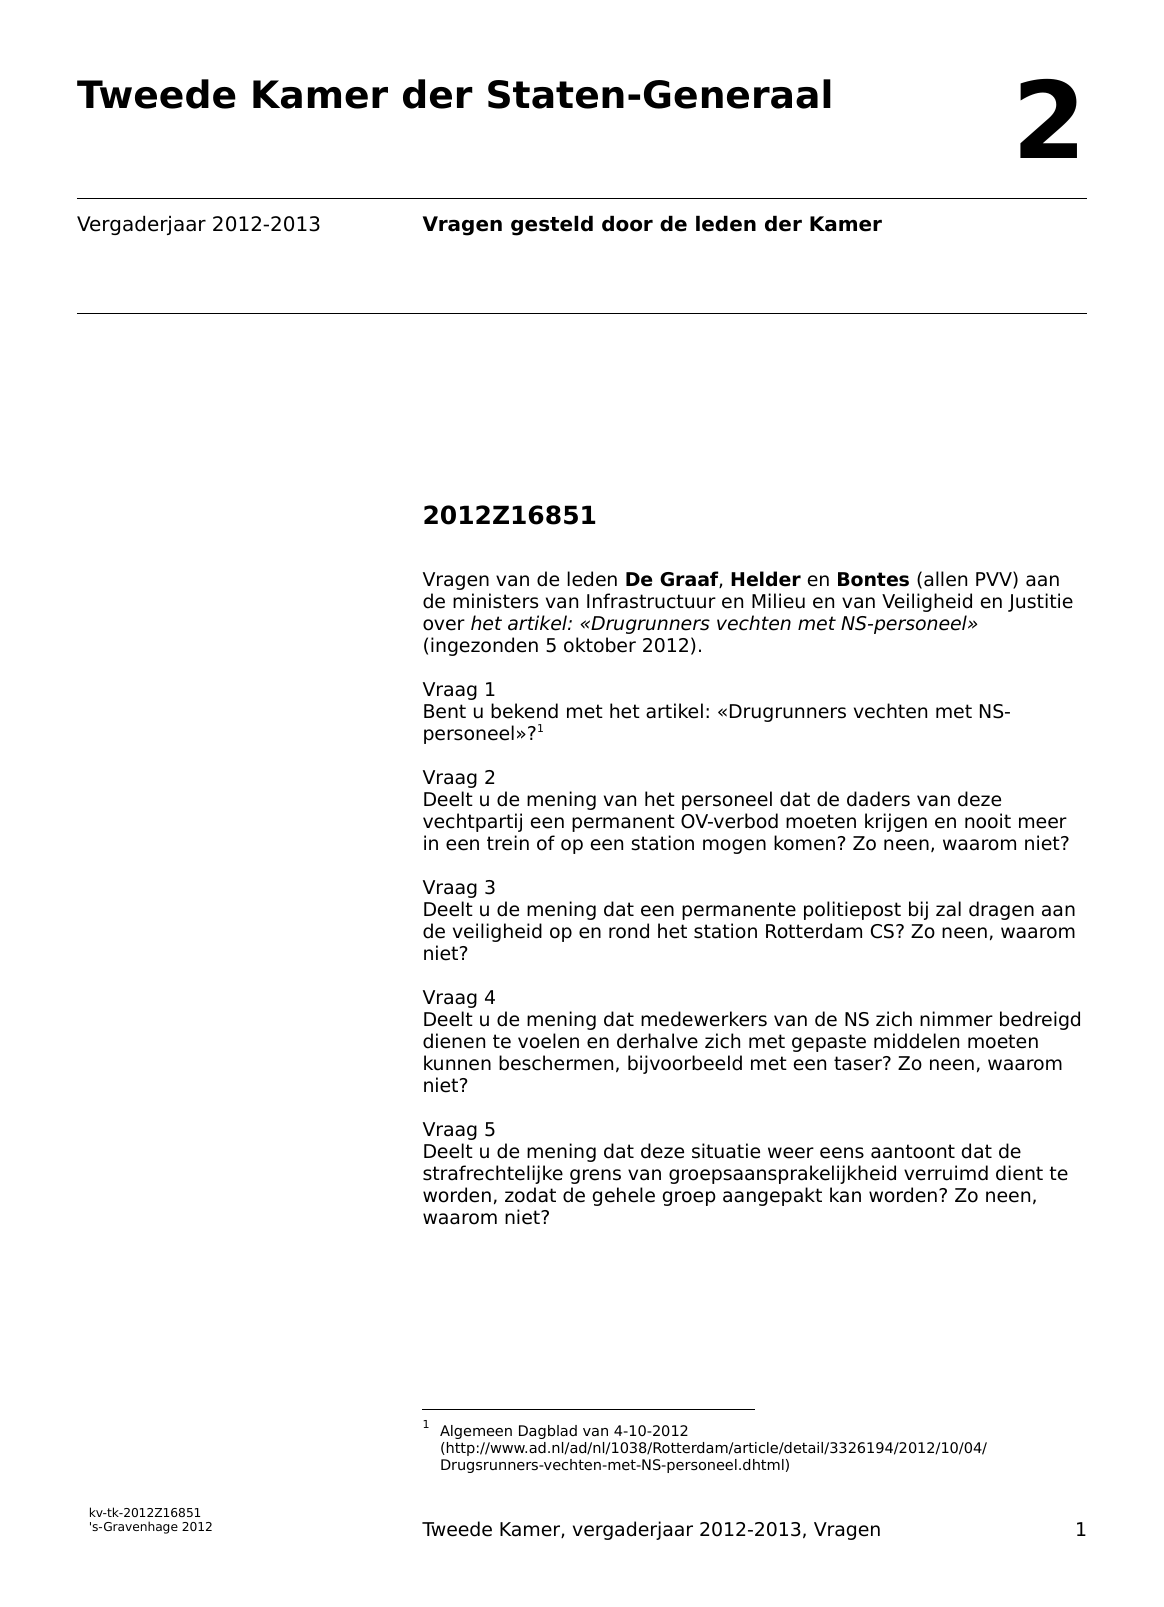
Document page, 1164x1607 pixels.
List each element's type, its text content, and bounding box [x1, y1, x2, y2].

text Deelt u de mening dat deze situatie weer eens aantoont dat de strafrechtelijke grens van groepsaansprakelijkheid verruimd dient te worden, zodat de gehele groep aangepakt kan worden? Zo neen, waarom niet? [422, 1141, 1087, 1229]
text Vraag 1 [422, 679, 1087, 701]
text Deelt u de mening dat medewerkers van de NS zich nimmer bedreigd dienen te voelen en derhalve zich met gepaste middelen moeten kunnen beschermen, bijvoorbeeld met een taser? Zo neen, waarom niet? [422, 1009, 1087, 1097]
text Algemeen Dagblad van 4-10-2012 (http://www.ad.nl/ad/nl/1038/Rotterdam/article/detail/3326194/2012/10/04/Drugsrunners-vechten-met-NS-personeel.dhtml) [422, 1418, 1087, 1474]
table_header 2 [886, 59, 1087, 198]
table_cell Vergaderjaar 2012-2013 [77, 199, 422, 313]
text Bent u bekend met het artikel: «Drugrunners vechten met NS-personeel»? [422, 701, 1087, 745]
table_cell Vragen gesteld door de leden der Kamer [422, 199, 1087, 313]
text Vraag 5 [422, 1119, 1087, 1141]
text Vragen van de leden De Graaf, Helder en Bontes (allen PVV) aan de ministers van Infrastructuur en Milieu en van Veiligheid en Justitie over het artikel: «Drugrunners vechten met NS-personeel» (ingezonden 5 oktober 2012). [422, 569, 1087, 657]
text Deelt u de mening van het personeel dat de daders van deze vechtpartij een permanent OV-verbod moeten krijgen en nooit meer in een trein of op een station mogen komen? Zo neen, waarom niet? [422, 789, 1087, 855]
text 2012Z16851 [422, 501, 1087, 531]
table_header Tweede Kamer der Staten-Generaal [77, 59, 886, 198]
text Deelt u de mening dat een permanente politiepost bij zal dragen aan de veiligheid op en rond het station Rotterdam CS? Zo neen, waarom niet? [422, 899, 1087, 965]
text Vraag 2 [422, 767, 1087, 789]
text Vraag 3 [422, 877, 1087, 899]
text Vraag 4 [422, 987, 1087, 1009]
text kv-tk-2012Z16851 [88, 1506, 323, 1520]
text 's-Gravenhage 2012 [88, 1520, 323, 1534]
